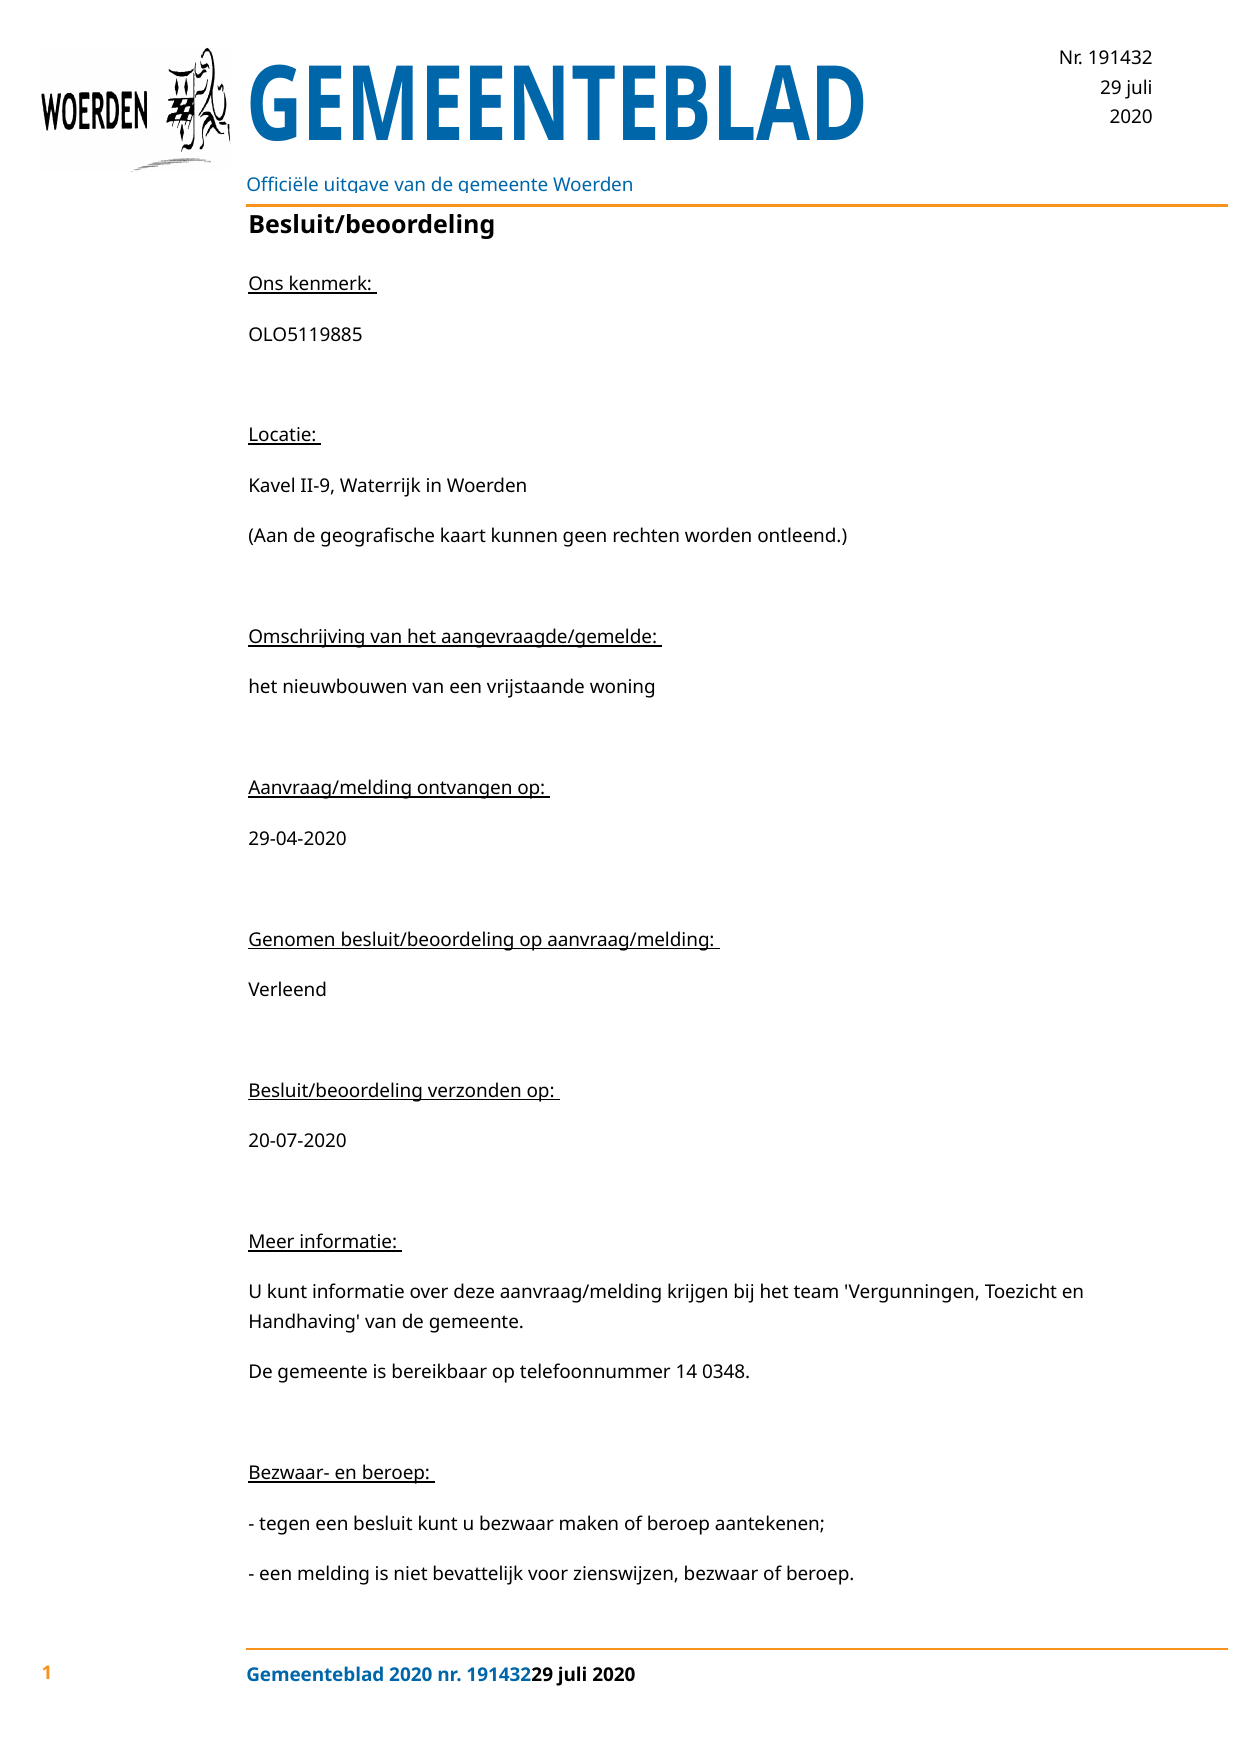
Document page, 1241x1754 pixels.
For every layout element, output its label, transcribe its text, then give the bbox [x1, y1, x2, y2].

text het nieuwbouwen van een vrijstaande woning [248, 674, 1152, 699]
picture [41, 47, 231, 172]
text Kavel II-9, Waterrijk in Woerden [248, 472, 1152, 498]
text 20-07-2020 [248, 1127, 1152, 1153]
text 29-04-2020 [248, 825, 1152, 851]
text - tegen een besluit kunt u bezwaar maken of beroep aantekenen; [248, 1510, 1152, 1536]
text Genomen besluit/beoordeling op aanvraag/melding: [248, 926, 1152, 951]
text Besluit/beoordeling verzonden op: [248, 1077, 1152, 1103]
text Verleend [248, 976, 1152, 1002]
text U kunt informatie over deze aanvraag/melding krijgen bij het team 'Vergunningen, Toezicht en Handhaving' van de gemeente. [248, 1279, 1152, 1334]
text Aanvraag/melding ontvangen op: [248, 774, 1152, 800]
text Ons kenmerk: [248, 270, 1152, 296]
text Omschrijving van het aangevraagde/gemelde: [248, 623, 1152, 649]
text Locatie: [248, 422, 1152, 447]
text Bezwaar- en beroep: [248, 1459, 1152, 1485]
text De gemeente is bereikbaar op telefoonnummer 14 0348. [248, 1359, 1152, 1384]
text - een melding is niet bevattelijk voor zienswijzen, bezwaar of beroep. [248, 1560, 1152, 1586]
text Besluit/beoordeling [248, 207, 1152, 241]
text Meer informatie: [248, 1228, 1152, 1254]
text OLO5119885 [248, 321, 1152, 346]
text (Aan de geografische kaart kunnen geen rechten worden ontleend.) [248, 522, 1152, 548]
